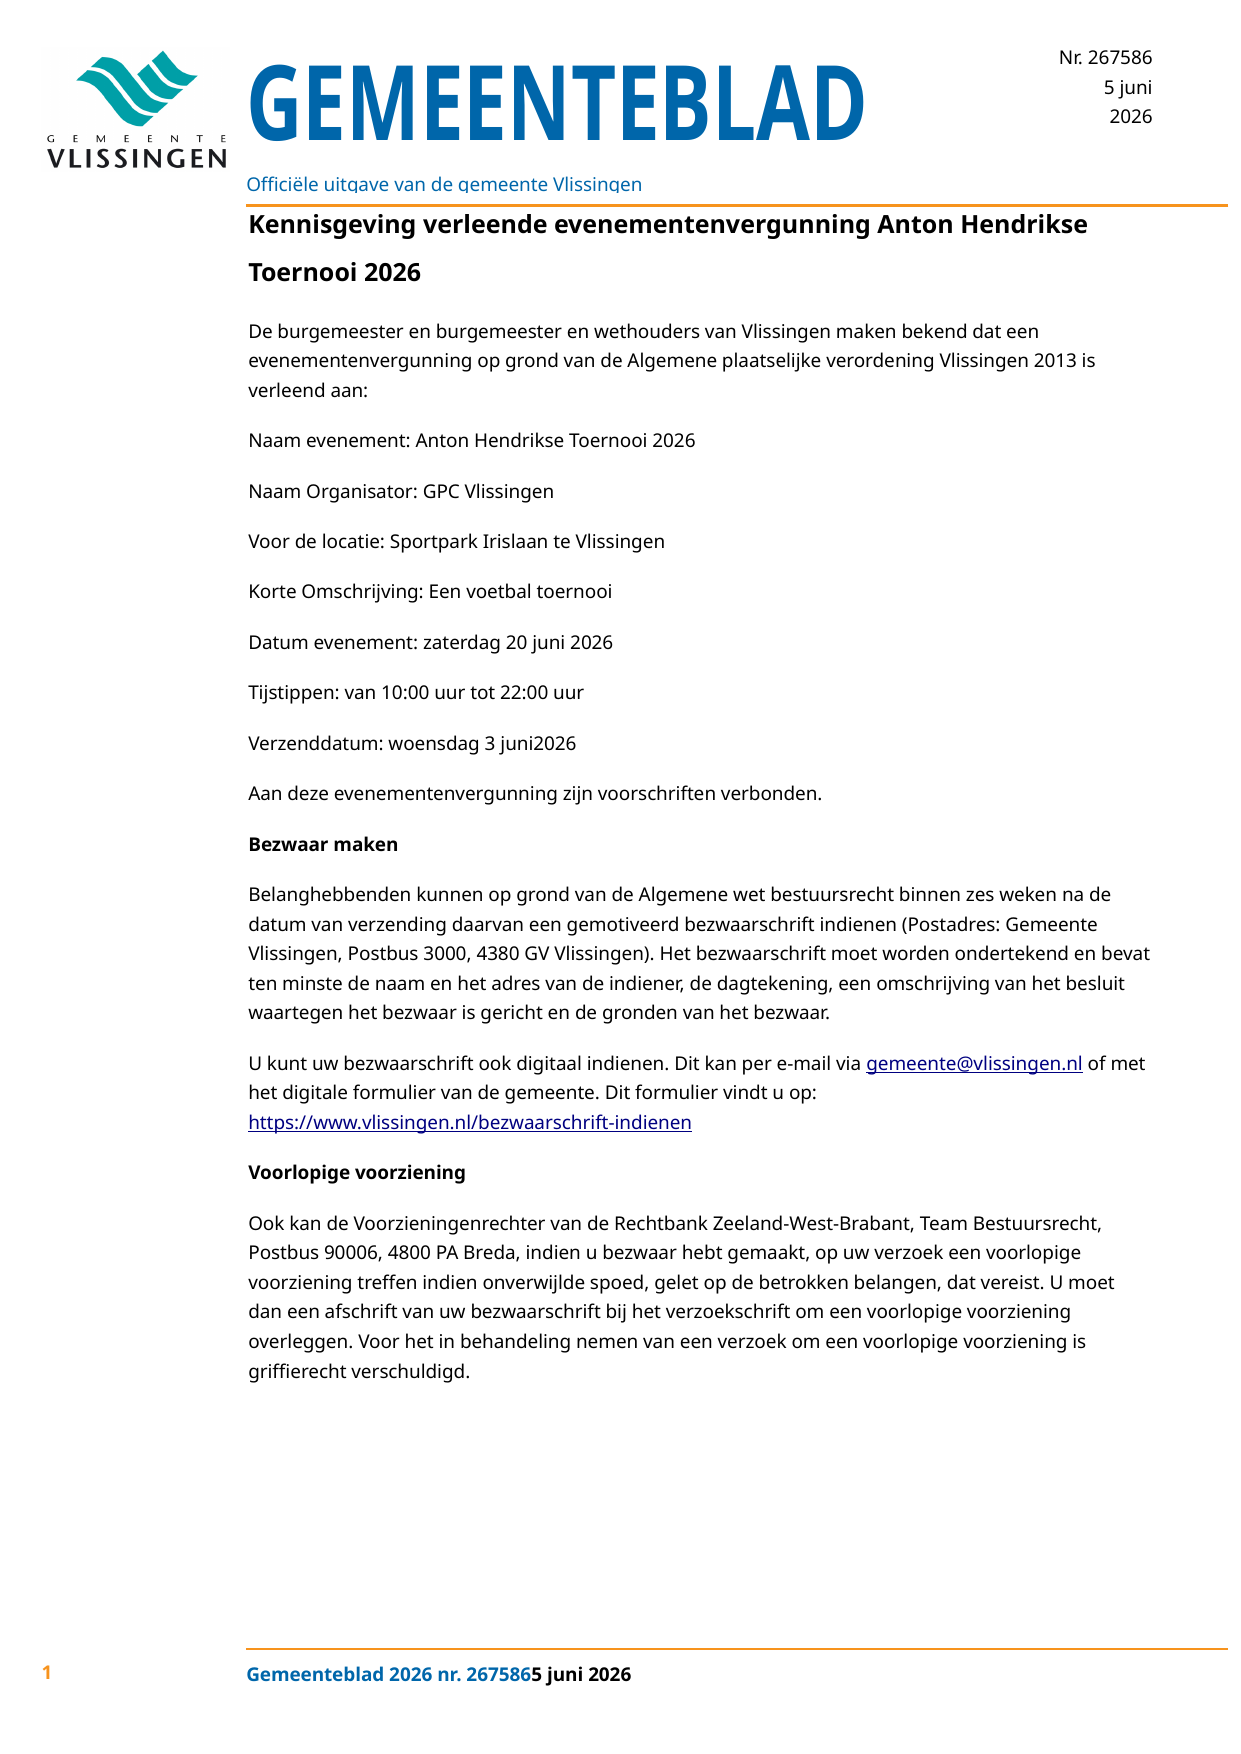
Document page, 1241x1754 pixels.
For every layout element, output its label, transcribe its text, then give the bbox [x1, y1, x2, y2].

text Voorlopige voorziening [248, 1159, 1152, 1185]
text Aan deze evenementenvergunning zijn voorschriften verbonden. [248, 780, 1152, 806]
text U kunt uw bezwaarschrift ook digitaal indienen. Dit kan per e-mail via gemeente@vlissingen.nl of met het digitale formulier van de gemeente. Dit formulier vindt u op: https://www.vlissingen.nl/bezwaarschrift-indienen [248, 1050, 1152, 1135]
text Belanghebbenden kunnen op grond van de Algemene wet bestuursrecht binnen zes weken na de datum van verzending daarvan een gemotiveerd bezwaarschrift indienen (Postadres: Gemeente Vlissingen, Postbus 3000, 4380 GV Vlissingen). Het bezwaarschrift moet worden ondertekend en bevat ten minste de naam en het adres van de indiener, de dagtekening, een omschrijving van het besluit waartegen het bezwaar is gericht en de gronden van het bezwaar. [248, 881, 1152, 1025]
text Naam evenement: Anton Hendrikse Toernooi 2026 [248, 427, 1152, 453]
text Korte Omschrijving: Een voetbal toernooi [248, 579, 1152, 604]
text De burgemeester en burgemeester en wethouders van Vlissingen maken bekend dat een evenementenvergunning op grond van de Algemene plaatselijke verordening Vlissingen 2013 is verleend aan: [248, 318, 1152, 403]
text Ook kan de Voorzieningenrechter van de Rechtbank Zeeland-West-Brabant, Team Bestuursrecht, Postbus 90006, 4800 PA Breda, indien u bezwaar hebt gemaakt, op uw verzoek een voorlopige voorziening treffen indien onverwijlde spoed, gelet op de betrokken belangen, dat vereist. U moet dan een afschrift van uw bezwaarschrift bij het verzoekschrift om een voorlopige voorziening overleggen. Voor het in behandeling nemen van een verzoek om een voorlopige voorziening is griffierecht verschuldigd. [248, 1210, 1152, 1384]
text Verzenddatum: woensdag 3 juni2026 [248, 730, 1152, 756]
text Voor de locatie: Sportpark Irislaan te Vlissingen [248, 528, 1152, 554]
text Datum evenement: zaterdag 20 juni 2026 [248, 629, 1152, 655]
text Bezwaar maken [248, 831, 1152, 857]
text Tijstippen: van 10:00 uur tot 22:00 uur [248, 679, 1152, 705]
text Naam Organisator: GPC Vlissingen [248, 478, 1152, 504]
text Kennisgeving verleende evenementenvergunning Anton Hendrikse Toernooi 2026 [248, 207, 1152, 288]
picture [41, 47, 231, 172]
